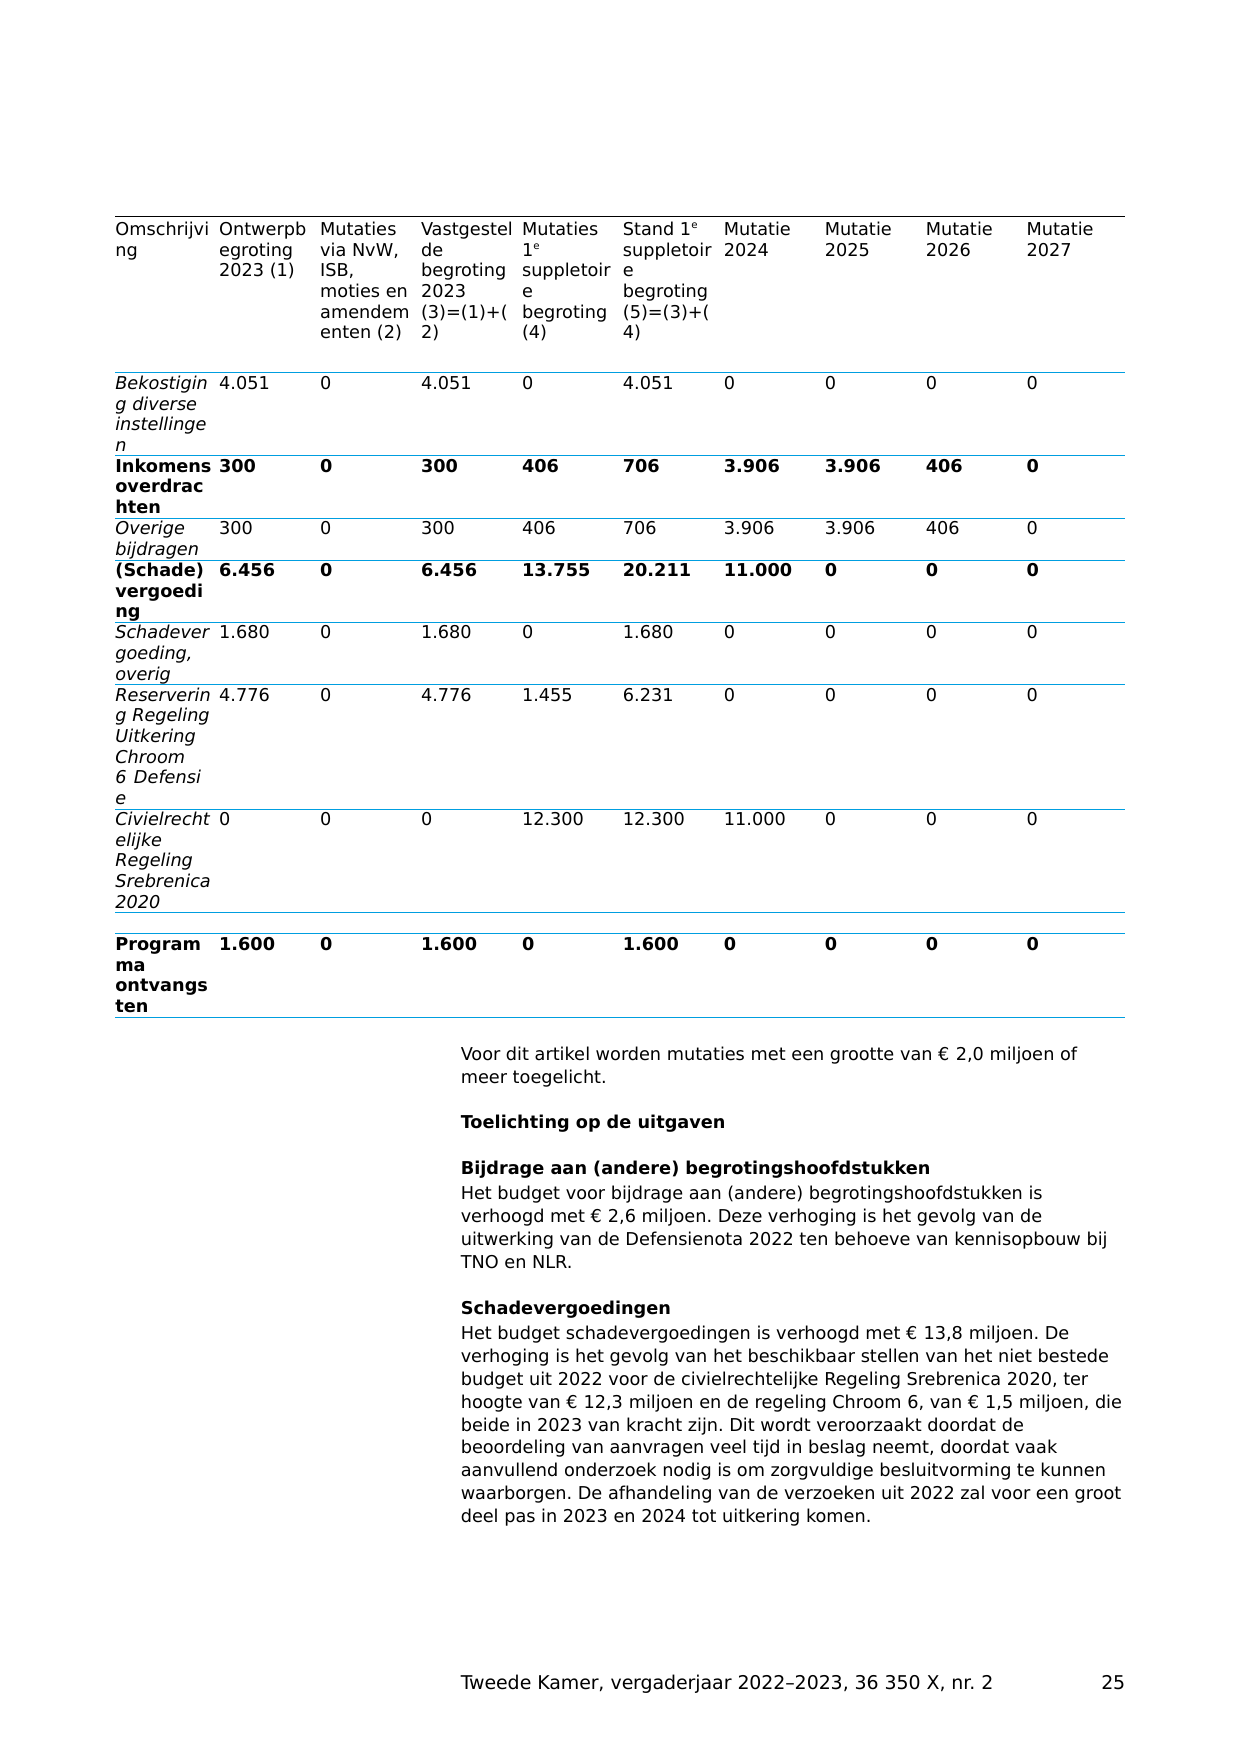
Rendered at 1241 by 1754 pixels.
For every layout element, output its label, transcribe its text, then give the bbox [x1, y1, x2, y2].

table_cell 0 [721, 623, 822, 684]
table_cell [115, 346, 1125, 372]
table_cell 0 [317, 623, 418, 684]
text Het budget voor bijdrage aan (andere) begrotingshoofdstukken is verhoogd met € 2,6 miljoen. Deze verhoging is het gevolg van de uitwerking van de Defensienota 2022 ten behoeve van kennisopbouw bij TNO en NLR. [461, 1181, 1125, 1273]
table_cell 4.776 [418, 685, 519, 808]
table_cell Ontwerpbegroting 2023 (1) [216, 217, 317, 346]
table_cell 0 [519, 623, 620, 684]
table_cell 4.051 [216, 373, 317, 455]
table_cell 0 [418, 810, 519, 912]
table_cell 406 [519, 519, 620, 559]
table_cell 300 [216, 519, 317, 559]
table_cell 11.000 [721, 810, 822, 912]
table_cell 0 [1024, 810, 1125, 912]
text Voor dit artikel worden mutaties met een grootte van € 2,0 miljoen of meer toegelicht. [461, 1042, 1125, 1088]
table_cell 0 [822, 373, 923, 455]
table_cell 1.455 [519, 685, 620, 808]
text Bijdrage aan (andere) begrotingshoofdstukken [461, 1156, 1125, 1179]
table_cell 0 [923, 810, 1023, 912]
table_cell 0 [519, 934, 620, 1016]
table_cell Civielrechtelijke Regeling Srebrenica 2020 [115, 810, 216, 912]
table_cell 0 [923, 561, 1023, 622]
table_cell 11.000 [721, 561, 822, 622]
text Schadevergoedingen [461, 1296, 1125, 1319]
table_cell [721, 913, 822, 933]
table_cell 1.600 [620, 934, 721, 1016]
table_cell 0 [1024, 623, 1125, 684]
table_cell [115, 913, 216, 933]
table_cell 0 [822, 685, 923, 808]
table_cell 0 [822, 561, 923, 622]
table_cell 3.906 [721, 519, 822, 559]
table_cell Mutatie 2024 [721, 217, 822, 346]
table_cell 6.456 [418, 561, 519, 622]
table_cell 0 [822, 810, 923, 912]
table_cell Mutatie 2027 [1024, 217, 1125, 346]
table_cell 6.231 [620, 685, 721, 808]
table_cell 406 [923, 519, 1023, 559]
table_cell 706 [620, 519, 721, 559]
table_cell 0 [923, 623, 1023, 684]
table_cell Inkomensoverdrachten [115, 456, 216, 518]
table_cell 0 [317, 810, 418, 912]
table_header Artikel 9 Algemeen (bedragen x € 1.000) [115, 191, 1125, 216]
table_cell 0 [317, 373, 418, 455]
table_cell 0 [923, 685, 1023, 808]
table_cell 12.300 [519, 810, 620, 912]
table_cell 0 [923, 934, 1023, 1016]
table_cell 1.600 [418, 934, 519, 1016]
text Het budget schadevergoedingen is verhoogd met € 13,8 miljoen. De verhoging is het gevolg van het beschikbaar stellen van het niet bestede budget uit 2022 voor de civielrechtelijke Regeling Srebrenica 2020, ter hoogte van € 12,3 miljoen en de regeling Chroom 6, van € 1,5 miljoen, die beide in 2023 van kracht zijn. Dit wordt veroorzaakt doordat de beoordeling van aanvragen veel tijd in beslag neemt, doordat vaak aanvullend onderzoek nodig is om zorgvuldige besluitvorming te kunnen waarborgen. De afhandeling van de verzoeken uit 2022 zal voor een groot deel pas in 2023 en 2024 tot uitkering komen. [461, 1321, 1125, 1527]
table_cell 0 [721, 685, 822, 808]
table_cell Stand 1e suppletoire begroting (5)=(3)+(4) [620, 217, 721, 346]
table_cell [317, 913, 418, 933]
table_cell 3.906 [822, 456, 923, 518]
table_cell 706 [620, 456, 721, 518]
table_cell [822, 913, 923, 933]
table_cell 1.680 [418, 623, 519, 684]
table_cell Schadevergoeding, overig [115, 623, 216, 684]
table_cell 406 [519, 456, 620, 518]
table_cell 0 [1024, 456, 1125, 518]
table_cell 4.051 [418, 373, 519, 455]
table_cell [216, 913, 317, 933]
table_cell (Schade)vergoeding [115, 561, 216, 622]
table_cell 4.051 [620, 373, 721, 455]
table_cell Mutatie 2026 [923, 217, 1023, 346]
table_cell 13.755 [519, 561, 620, 622]
table_cell [519, 913, 620, 933]
table_cell 300 [418, 456, 519, 518]
table_cell 1.680 [216, 623, 317, 684]
table_cell 300 [216, 456, 317, 518]
table_cell 1.680 [620, 623, 721, 684]
table_cell 0 [1024, 373, 1125, 455]
table_cell Mutatie 2025 [822, 217, 923, 346]
table_cell Mutaties 1e suppletoire begroting (4) [519, 217, 620, 346]
table_cell Vastgestelde begroting 2023 (3)=(1)+(2) [418, 217, 519, 346]
table_cell 0 [216, 810, 317, 912]
table_cell 0 [317, 934, 418, 1016]
table_cell Programma ontvangsten [115, 934, 216, 1016]
table_cell 0 [721, 373, 822, 455]
table_cell Omschrijving [115, 217, 216, 346]
table_cell 3.906 [721, 456, 822, 518]
table_cell 0 [1024, 561, 1125, 622]
table_cell [1024, 913, 1125, 933]
table_cell 0 [822, 934, 923, 1016]
table_cell [923, 913, 1023, 933]
text Toelichting op de uitgaven [461, 1111, 1125, 1133]
table_cell 12.300 [620, 810, 721, 912]
table_cell 0 [822, 623, 923, 684]
table_cell Bekostiging diverse instellingen [115, 373, 216, 455]
table_cell 300 [418, 519, 519, 559]
table_cell 4.776 [216, 685, 317, 808]
table_cell 0 [1024, 685, 1125, 808]
table_cell Mutaties via NvW, ISB, moties en amendementen (2) [317, 217, 418, 346]
table_cell 0 [317, 456, 418, 518]
table_cell 0 [317, 519, 418, 559]
table_cell 0 [721, 934, 822, 1016]
table_cell [418, 913, 519, 933]
table_cell 0 [1024, 519, 1125, 559]
table_cell Overige bijdragen [115, 519, 216, 559]
table_cell 0 [317, 561, 418, 622]
table_cell 0 [923, 373, 1023, 455]
table_cell 20.211 [620, 561, 721, 622]
table_cell 1.600 [216, 934, 317, 1016]
table_cell Reservering Regeling Uitkering Chroom 6 Defensie [115, 685, 216, 808]
table_cell 0 [1024, 934, 1125, 1016]
table_cell [620, 913, 721, 933]
table_cell 0 [519, 373, 620, 455]
table_cell 3.906 [822, 519, 923, 559]
table_cell 0 [317, 685, 418, 808]
table_cell 406 [923, 456, 1023, 518]
table_cell 6.456 [216, 561, 317, 622]
